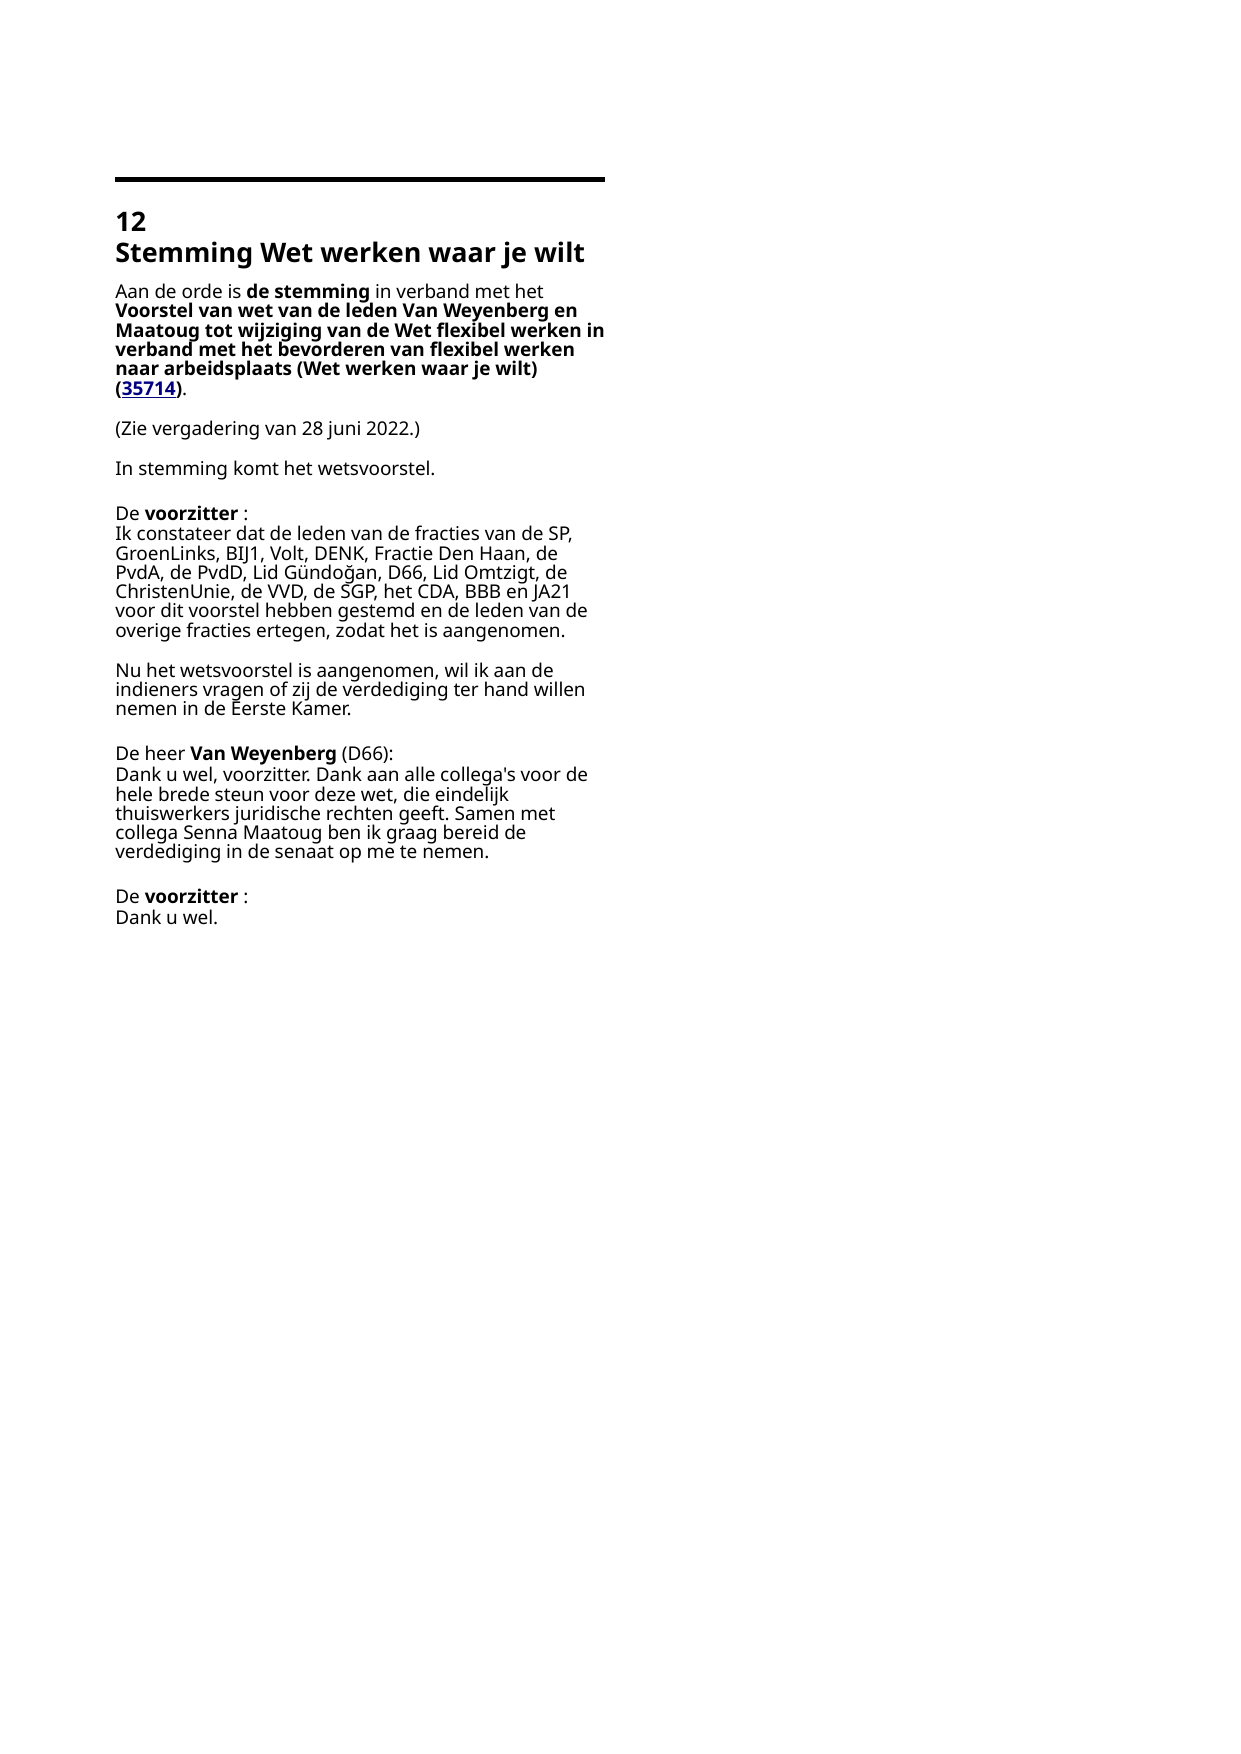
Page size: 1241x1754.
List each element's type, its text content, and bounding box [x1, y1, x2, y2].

text De heer Van Weyenberg (D66): [115, 741, 605, 766]
text Ik constateer dat de leden van de fracties van de SP, GroenLinks, BIJ1, Volt, DENK, Fractie Den Haan, de PvdA, de PvdD, Lid Gündoğan, D66, Lid Omtzigt, de ChristenUnie, de VVD, de SGP, het CDA, BBB en JA21 voor dit voorstel hebben gestemd en de leden van de overige fracties ertegen, zodat het is aangenomen. [115, 525, 605, 641]
text De voorzitter : [115, 500, 605, 525]
text Nu het wetsvoorstel is aangenomen, wil ik aan de indieners vragen of zij de verdediging ter hand willen nemen in de Eerste Kamer. [115, 662, 605, 720]
text Aan de orde is de stemming in verband met het Voorstel van wet van de leden Van Weyenberg en Maatoug tot wijziging van de Wet flexibel werken in verband met het bevorderen van flexibel werken naar arbeidsplaats (Wet werken waar je wilt) (35714). [115, 283, 605, 399]
text De voorzitter : [115, 883, 605, 909]
text In stemming komt het wetsvoorstel. [115, 459, 605, 479]
text Stemming Wet werken waar je wilt [115, 239, 605, 283]
text Dank u wel. [115, 909, 605, 928]
text (Zie vergadering van 28 juni 2022.) [115, 419, 605, 439]
text Dank u wel, voorzitter. Dank aan alle collega's voor de hele brede steun voor deze wet, die eindelijk thuiswerkers juridische rechten geeft. Samen met collega Senna Maatoug ben ik graag bereid de verdediging in de senaat op me te nemen. [115, 766, 605, 863]
text 12 [115, 203, 605, 239]
